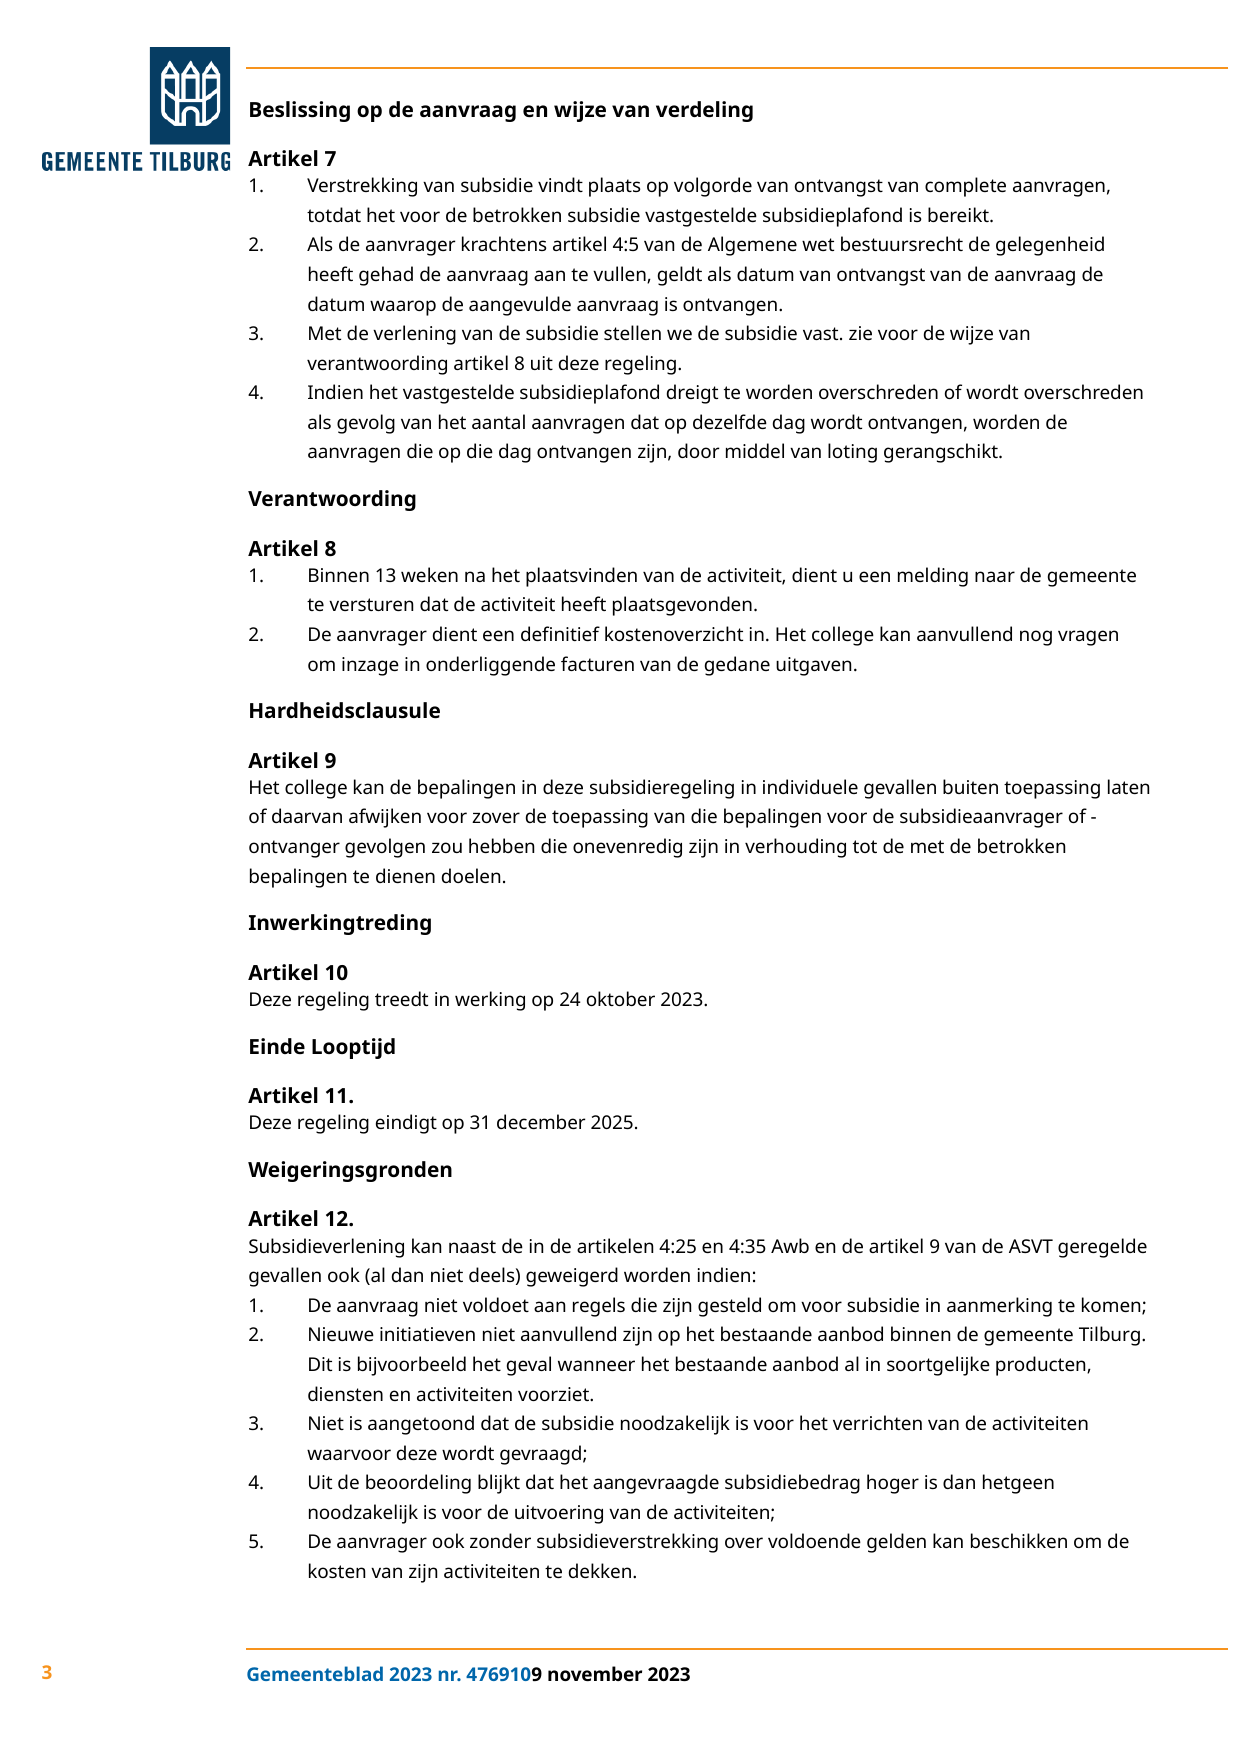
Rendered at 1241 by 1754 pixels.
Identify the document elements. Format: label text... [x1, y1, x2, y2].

text Deze regeling eindigt op 31 december 2025. [248, 1109, 1152, 1135]
list Als de aanvrager krachtens artikel 4:5 van de Algemene wet bestuursrecht de gelegenheid heeft gehad de aanvraag aan te vullen, geldt als datum van ontvangst van de aanvraag de datum waarop de aangevulde aanvraag is ontvangen. [248, 232, 1152, 317]
text Verantwoording [248, 484, 1152, 513]
text Artikel 12. [248, 1204, 1152, 1233]
text Inwerkingtreding [248, 908, 1152, 937]
list Verstrekking van subsidie vindt plaats op volgorde van ontvangst van complete aanvragen, totdat het voor de betrokken subsidie vastgestelde subsidieplafond is bereikt. [248, 172, 1152, 228]
list De aanvrager dient een definitief kostenoverzicht in. Het college kan aanvullend nog vragen om inzage in onderliggende facturen van de gedane uitgaven. [248, 621, 1152, 677]
picture [41, 47, 231, 172]
text Beslissing op de aanvraag en wijze van verdeling [248, 95, 1152, 123]
list Binnen 13 weken na het plaatsvinden van de activiteit, dient u een melding naar de gemeente te versturen dat de activiteit heeft plaatsgevonden. [248, 562, 1152, 617]
text Einde Looptijd [248, 1032, 1152, 1060]
list Indien het vastgestelde subsidieplafond dreigt te worden overschreden of wordt overschreden als gevolg van het aantal aanvragen dat op dezelfde dag wordt ontvangen, worden de aanvragen die op die dag ontvangen zijn, door middel van loting gerangschikt. [248, 379, 1152, 464]
list Uit de beoordeling blijkt dat het aangevraagde subsidiebedrag hoger is dan hetgeen noodzakelijk is voor de uitvoering van de activiteiten; [248, 1469, 1152, 1525]
list Nieuwe initiatieven niet aanvullend zijn op het bestaande aanbod binnen de gemeente Tilburg. Dit is bijvoorbeeld het geval wanneer het bestaande aanbod al in soortgelijke producten, diensten en activiteiten voorziet. [248, 1322, 1152, 1407]
text Artikel 10 [248, 958, 1152, 986]
text Artikel 9 [248, 746, 1152, 774]
list Met de verlening van de subsidie stellen we de subsidie vast. zie voor de wijze van verantwoording artikel 8 uit deze regeling. [248, 320, 1152, 376]
text Weigeringsgronden [248, 1155, 1152, 1184]
text Het college kan de bepalingen in deze subsidieregeling in individuele gevallen buiten toepassing laten of daarvan afwijken voor zover de toepassing van die bepalingen voor de subsidieaanvrager of -ontvanger gevolgen zou hebben die onevenredig zijn in verhouding tot de met de betrokken bepalingen te dienen doelen. [248, 774, 1152, 889]
text Artikel 7 [248, 144, 1152, 172]
text Artikel 11. [248, 1081, 1152, 1109]
text Subsidieverlening kan naast de in de artikelen 4:25 en 4:35 Awb en de artikel 9 van de ASVT geregelde gevallen ook (al dan niet deels) geweigerd worden indien: [248, 1233, 1152, 1288]
text Hardheidsclausule [248, 696, 1152, 725]
list De aanvrager ook zonder subsidieverstrekking over voldoende gelden kan beschikken om de kosten van zijn activiteiten te dekken. [248, 1529, 1152, 1584]
list De aanvraag niet voldoet aan regels die zijn gesteld om voor subsidie in aanmerking te komen; [248, 1292, 1152, 1318]
text Deze regeling treedt in werking op 24 oktober 2023. [248, 986, 1152, 1012]
text Artikel 8 [248, 534, 1152, 562]
list Niet is aangetoond dat de subsidie noodzakelijk is voor het verrichten van de activiteiten waarvoor deze wordt gevraagd; [248, 1410, 1152, 1466]
